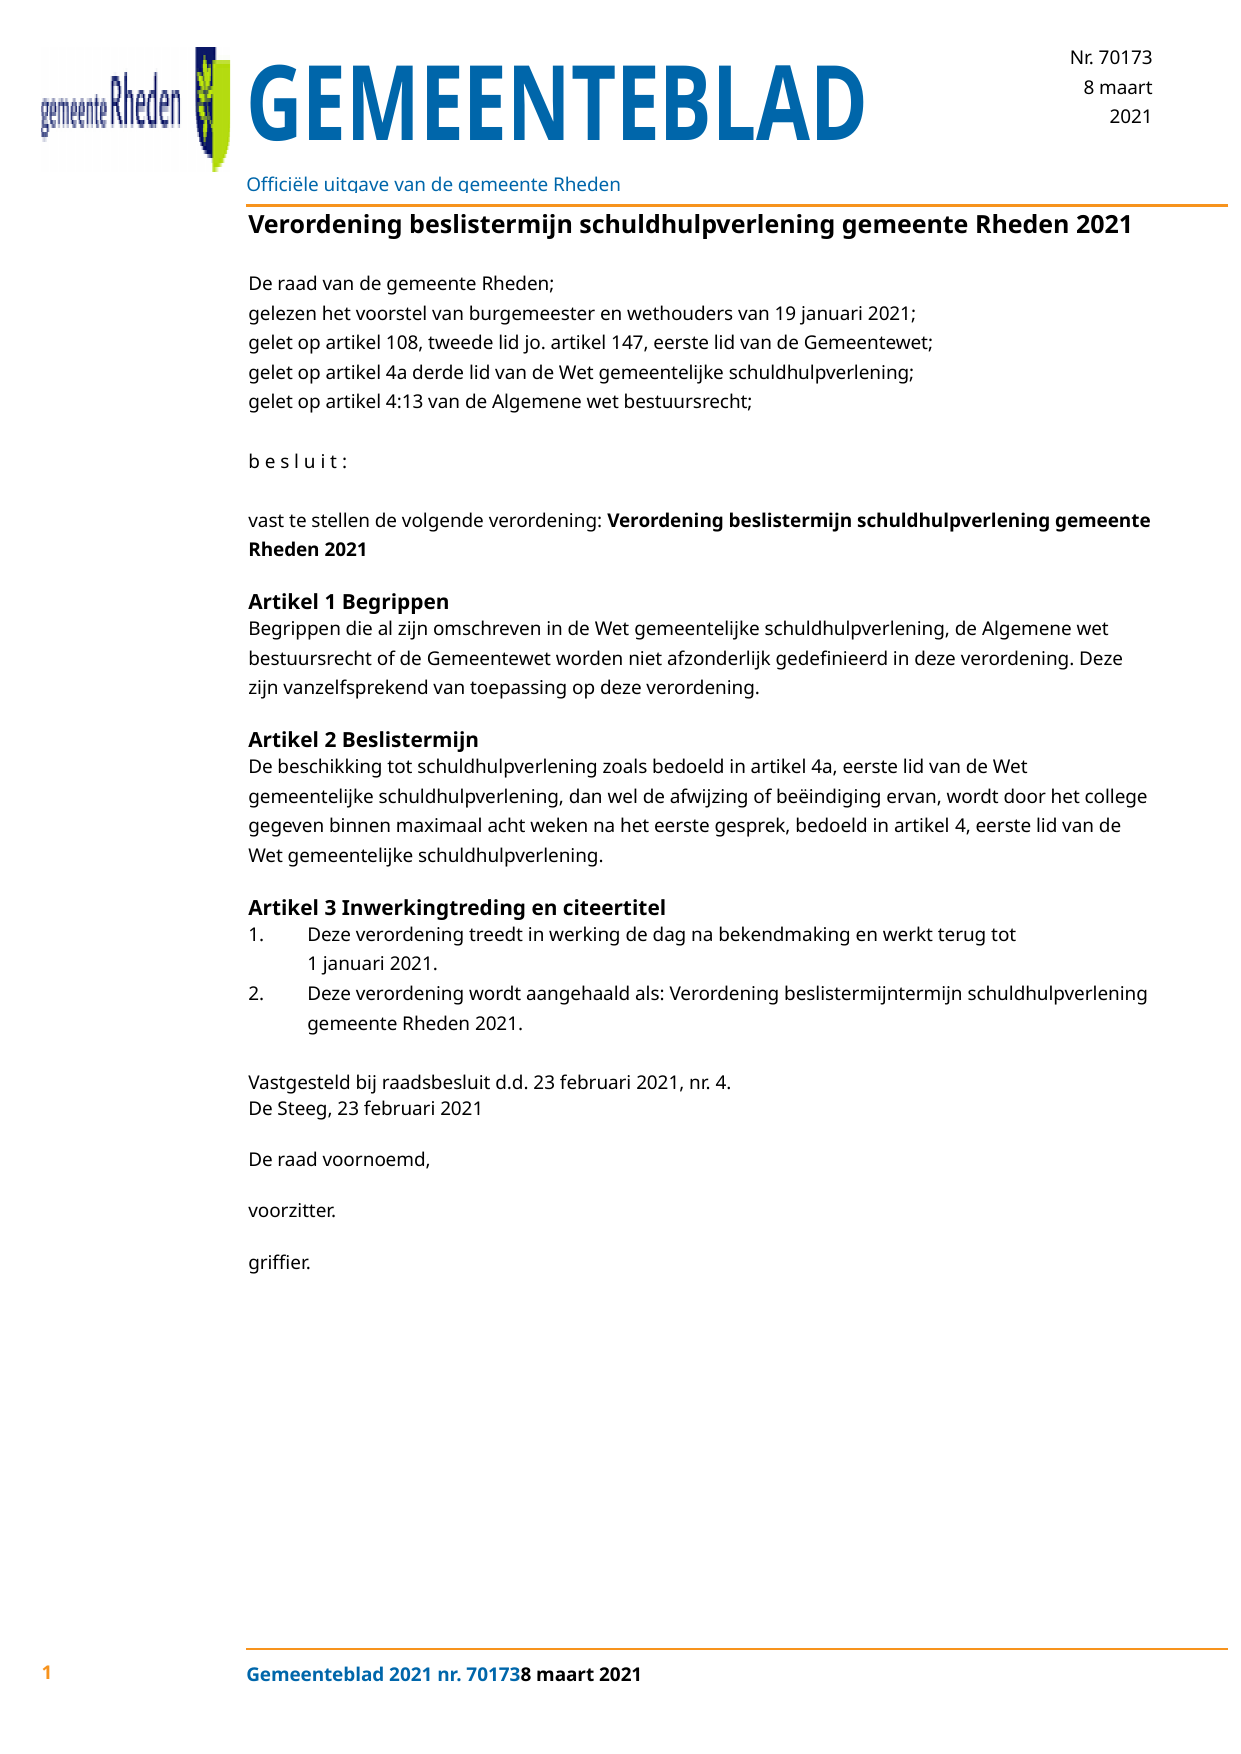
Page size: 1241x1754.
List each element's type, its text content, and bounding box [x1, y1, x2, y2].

text De Steeg, 23 februari 2021 [248, 1095, 1152, 1120]
text Artikel 3 Inwerkingtreding en citeertitel [248, 893, 1152, 921]
text voorzitter. [248, 1198, 1152, 1223]
text Verordening beslistermijn schuldhulpverlening gemeente Rheden 2021 [248, 207, 1152, 241]
text De raad voornoemd, [248, 1146, 1152, 1172]
text vast te stellen de volgende verordening: Verordening beslistermijn schuldhulpverlening gemeente Rheden 2021 [248, 507, 1152, 562]
picture [41, 47, 231, 172]
text Artikel 1 Begrippen [248, 587, 1152, 615]
text b e s l u i t : [248, 448, 1152, 473]
text gelezen het voorstel van burgemeester en wethouders van 19 januari 2021; [248, 300, 1152, 326]
text Artikel 2 Beslistermijn [248, 725, 1152, 753]
list Deze verordening treedt in werking de dag na bekendmaking en werkt terug tot [248, 921, 1152, 947]
text gelet op artikel 4a derde lid van de Wet gemeentelijke schuldhulpverlening; [248, 359, 1152, 385]
list 1 januari 2021. [248, 951, 1152, 976]
text gelet op artikel 108, tweede lid jo. artikel 147, eerste lid van de Gemeentewet; [248, 329, 1152, 355]
text Vastgesteld bij raadsbesluit d.d. 23 februari 2021, nr. 4. [248, 1069, 1152, 1095]
text Begrippen die al zijn omschreven in de Wet gemeentelijke schuldhulpverlening, de Algemene wet bestuursrecht of de Gemeentewet worden niet afzonderlijk gedefinieerd in deze verordening. Deze zijn vanzelfsprekend van toepassing op deze verordening. [248, 615, 1152, 700]
text gelet op artikel 4:13 van de Algemene wet bestuursrecht; [248, 389, 1152, 414]
text griffier. [248, 1249, 1152, 1275]
text De raad van de gemeente Rheden; [248, 270, 1152, 296]
text De beschikking tot schuldhulpverlening zoals bedoeld in artikel 4a, eerste lid van de Wet gemeentelijke schuldhulpverlening, dan wel de afwijzing of beëindiging ervan, wordt door het college gegeven binnen maximaal acht weken na het eerste gesprek, bedoeld in artikel 4, eerste lid van de Wet gemeentelijke schuldhulpverlening. [248, 753, 1152, 868]
list Deze verordening wordt aangehaald als: Verordening beslistermijntermijn schuldhulpverlening gemeente Rheden 2021. [248, 980, 1152, 1036]
